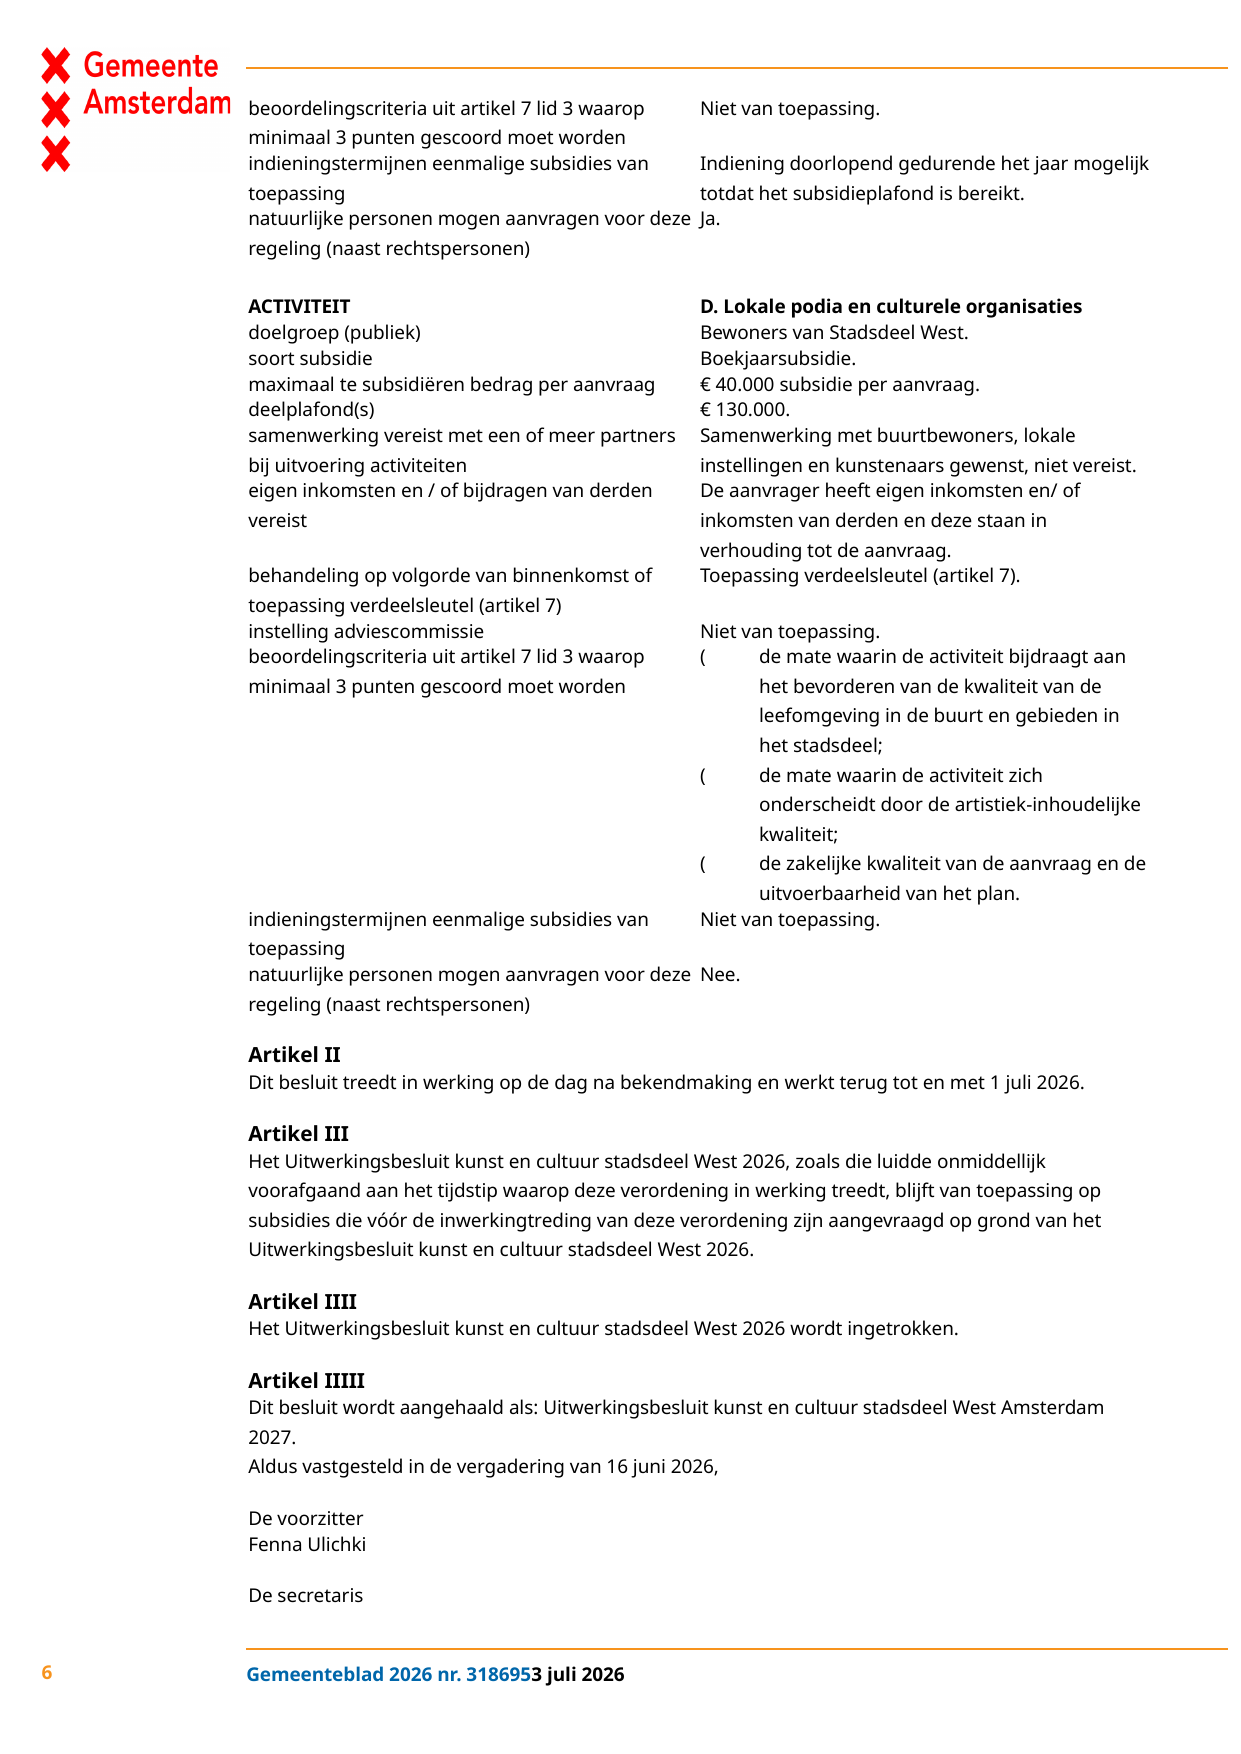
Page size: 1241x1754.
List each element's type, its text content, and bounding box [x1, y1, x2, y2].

text De secretaris [248, 1582, 1152, 1608]
table_cell Niet van toepassing. [700, 906, 1152, 961]
text Aldus vastgesteld in de vergadering van 16 juni 2026, [248, 1453, 1152, 1479]
table_cell Ja. [700, 205, 1152, 261]
text Fenna Ulichki [248, 1531, 1152, 1556]
table_cell € 40.000 subsidie per aanvraag. [700, 371, 1152, 397]
text Artikel IIIII [248, 1366, 1152, 1394]
text De voorzitter [248, 1505, 1152, 1531]
table_cell De aanvrager heeft eigen inkomsten en/ of inkomsten van derden en deze staan in verhouding tot de aanvraag. [700, 478, 1152, 562]
table_cell doelgroep (publiek) [248, 319, 700, 345]
table_cell indieningstermijnen eenmalige subsidies van toepassing [248, 906, 700, 961]
table_cell beoordelingscriteria uit artikel 7 lid 3 waarop minimaal 3 punten gescoord moet worden [248, 95, 700, 150]
table_cell Boekjaarsubsidie. [700, 345, 1152, 371]
table_cell Toepassing verdeelsleutel (artikel 7). [700, 563, 1152, 618]
table_cell samenwerking vereist met een of meer partners bij uitvoering activiteiten [248, 422, 700, 478]
table_cell Niet van toepassing. [700, 95, 1152, 150]
table_cell soort subsidie [248, 345, 700, 371]
text Dit besluit wordt aangehaald als: Uitwerkingsbesluit kunst en cultuur stadsdeel West Amsterdam 2027. [248, 1394, 1152, 1450]
table_cell € 130.000. [700, 397, 1152, 422]
table_cell instelling adviescommissie [248, 618, 700, 643]
text Dit besluit treedt in werking op de dag na bekendmaking en werkt terug tot en met 1 juli 2026. [248, 1069, 1152, 1095]
text Artikel III [248, 1119, 1152, 1148]
text Artikel II [248, 1041, 1152, 1069]
text Het Uitwerkingsbesluit kunst en cultuur stadsdeel West 2026, zoals die luidde onmiddellijk voorafgaand aan het tijdstip waarop deze verordening in werking treedt, blijft van toepassing op subsidies die vóór de inwerkingtreding van deze verordening zijn aangevraagd op grond van het Uitwerkingsbesluit kunst en cultuur stadsdeel West 2026. [248, 1148, 1152, 1262]
table_cell de mate waarin de activiteit bijdraagt aan het bevorderen van de kwaliteit van de leefomgeving in de buurt en gebieden in het stadsdeel; de mate waarin de activiteit zich onderscheidt door de artistiek-inhoudelijke kwaliteit; de zakelijke kwaliteit van de aanvraag en de uitvoerbaarheid van het plan. [700, 644, 1152, 906]
table_cell Niet van toepassing. [700, 618, 1152, 643]
table_cell Samenwerking met buurtbewoners, lokale instellingen en kunstenaars gewenst, niet vereist. [700, 422, 1152, 478]
table_header ACTIVITEIT [248, 294, 700, 319]
table_cell indieningstermijnen eenmalige subsidies van toepassing [248, 150, 700, 205]
table_cell Bewoners van Stadsdeel West. [700, 319, 1152, 345]
text Artikel IIII [248, 1287, 1152, 1316]
table_cell eigen inkomsten en / of bijdragen van derden vereist [248, 478, 700, 562]
table_cell Nee. [700, 961, 1152, 1017]
table_cell behandeling op volgorde van binnenkomst of toepassing verdeelsleutel (artikel 7) [248, 563, 700, 618]
table_header D. Lokale podia en culturele organisaties [700, 294, 1152, 319]
text Het Uitwerkingsbesluit kunst en cultuur stadsdeel West 2026 wordt ingetrokken. [248, 1316, 1152, 1341]
picture [41, 47, 231, 172]
table_cell maximaal te subsidiëren bedrag per aanvraag [248, 371, 700, 397]
table_cell Indiening doorlopend gedurende het jaar mogelijk totdat het subsidieplafond is bereikt. [700, 150, 1152, 205]
table_cell natuurlijke personen mogen aanvragen voor deze regeling (naast rechtspersonen) [248, 961, 700, 1017]
table_cell deelplafond(s) [248, 397, 700, 422]
table_cell beoordelingscriteria uit artikel 7 lid 3 waarop minimaal 3 punten gescoord moet worden [248, 644, 700, 906]
table_cell natuurlijke personen mogen aanvragen voor deze regeling (naast rechtspersonen) [248, 205, 700, 261]
